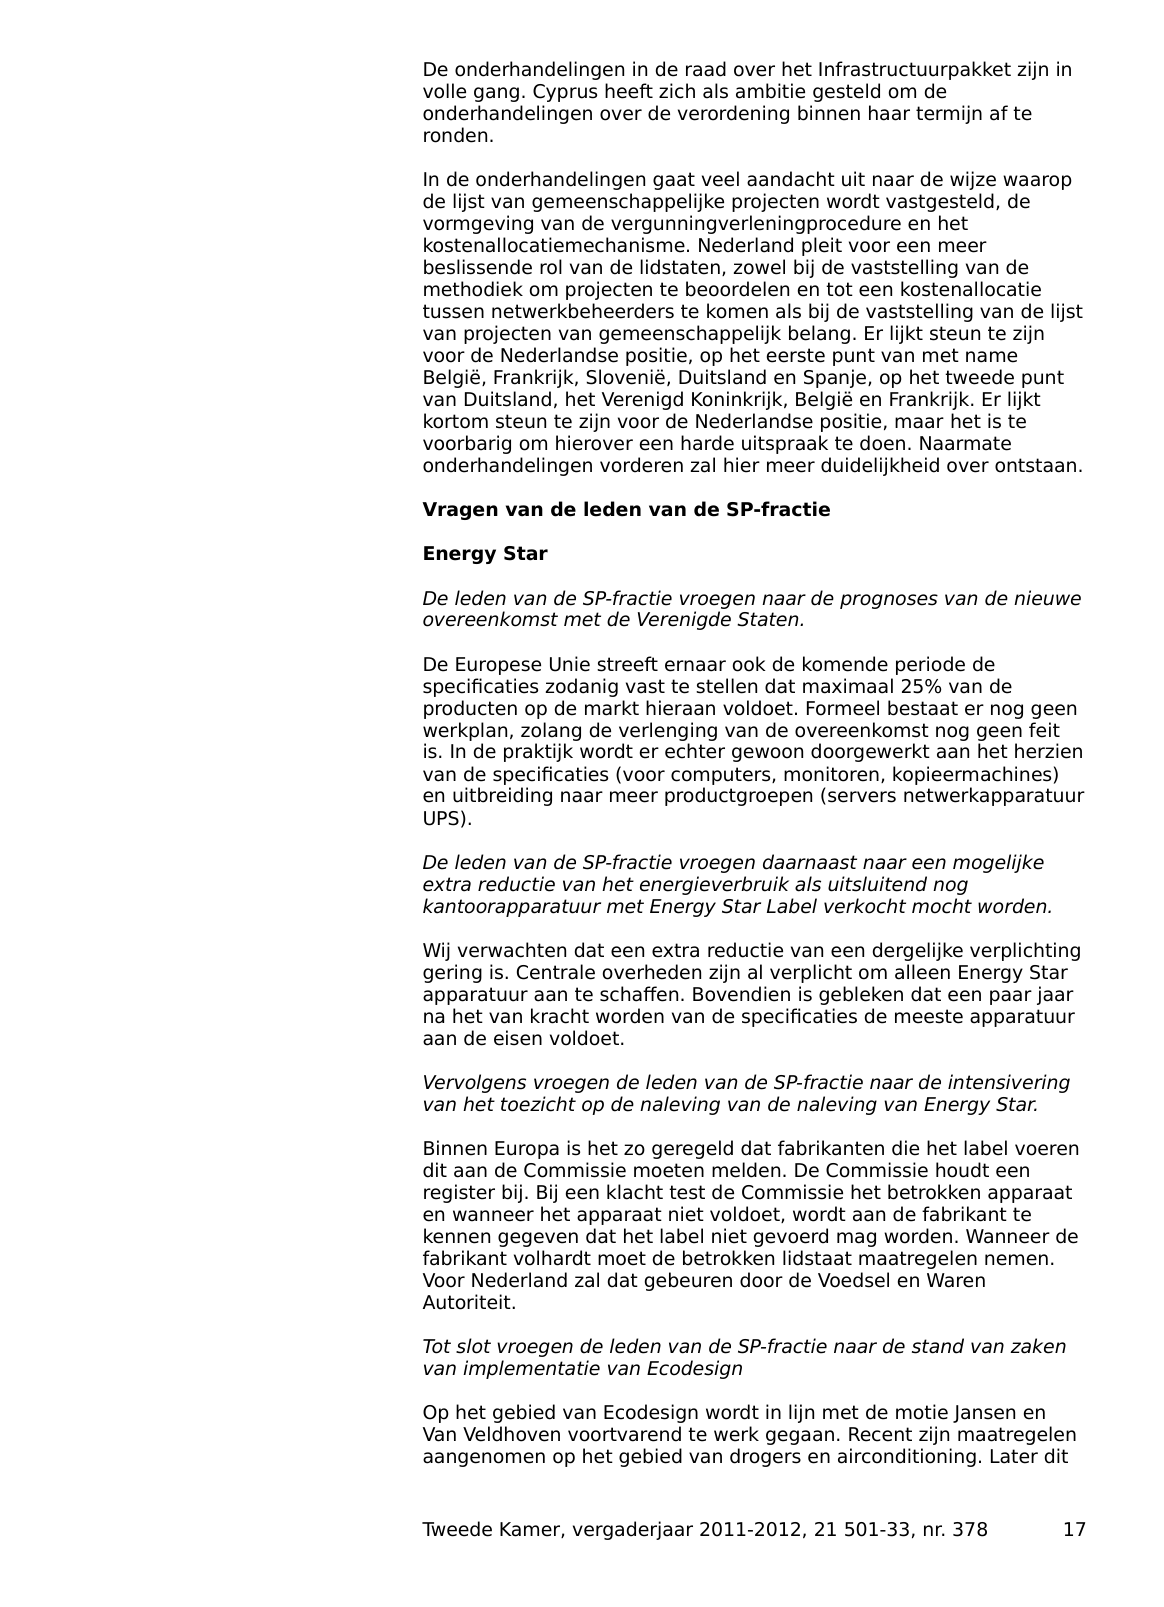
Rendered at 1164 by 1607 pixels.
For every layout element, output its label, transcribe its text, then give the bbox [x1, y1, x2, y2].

subtitle Tot slot vroegen de leden van de SP-fractie naar de stand van zaken van implementatie van Ecodesign [422, 1336, 1087, 1380]
text Op het gebied van Ecodesign wordt in lijn met de motie Jansen en Van Veldhoven voortvarend te werk gegaan. Recent zijn maatregelen aangenomen op het gebied van drogers en airconditioning. Later dit [422, 1402, 1087, 1468]
text Binnen Europa is het zo geregeld dat fabrikanten die het label voeren dit aan de Commissie moeten melden. De Commissie houdt een register bij. Bij een klacht test de Commissie het betrokken apparaat en wanneer het apparaat niet voldoet, wordt aan de fabrikant te kennen gegeven dat het label niet gevoerd mag worden. Wanneer de fabrikant volhardt moet de betrokken lidstaat maatregelen nemen. Voor Nederland zal dat gebeuren door de Voedsel en Waren Autoriteit. [422, 1138, 1087, 1314]
text De onderhandelingen in de raad over het Infrastructuurpakket zijn in volle gang. Cyprus heeft zich als ambitie gesteld om de onderhandelingen over de verordening binnen haar termijn af te ronden. [422, 59, 1087, 147]
subtitle Vragen van de leden van de SP-fractie [422, 499, 1087, 521]
text De leden van de SP-fractie vroegen naar de prognoses van de nieuwe overeenkomst met de Verenigde Staten. [422, 587, 1087, 631]
text Wij verwachten dat een extra reductie van een dergelijke verplichting gering is. Centrale overheden zijn al verplicht om alleen Energy Star apparatuur aan te schaffen. Bovendien is gebleken dat een paar jaar na het van kracht worden van de specificaties de meeste apparatuur aan de eisen voldoet. [422, 940, 1087, 1049]
text Vervolgens vroegen de leden van de SP-fractie naar de intensivering van het toezicht op de naleving van de naleving van Energy Star. [422, 1072, 1087, 1116]
text De Europese Unie streeft ernaar ook de komende periode de specificaties zodanig vast te stellen dat maximaal 25% van de producten op de markt hieraan voldoet. Formeel bestaat er nog geen werkplan, zolang de verlenging van de overeenkomst nog geen feit is. In de praktijk wordt er echter gewoon doorgewerkt aan het herzien van de specificaties (voor computers, monitoren, kopieermachines) en uitbreiding naar meer productgroepen (servers netwerkapparatuur UPS). [422, 653, 1087, 829]
text De leden van de SP-fractie vroegen daarnaast naar een mogelijke extra reductie van het energieverbruik als uitsluitend nog kantoorapparatuur met Energy Star Label verkocht mocht worden. [422, 852, 1087, 917]
text In de onderhandelingen gaat veel aandacht uit naar de wijze waarop de lijst van gemeenschappelijke projecten wordt vastgesteld, de vormgeving van de vergunningverleningprocedure en het kostenallocatiemechanisme. Nederland pleit voor een meer beslissende rol van de lidstaten, zowel bij de vaststelling van de methodiek om projecten te beoordelen en tot een kostenallocatie tussen netwerkbeheerders te komen als bij de vaststelling van de lijst van projecten van gemeenschappelijk belang. Er lijkt steun te zijn voor de Nederlandse positie, op het eerste punt van met name België, Frankrijk, Slovenië, Duitsland en Spanje, op het tweede punt van Duitsland, het Verenigd Koninkrijk, België en Frankrijk. Er lijkt kortom steun te zijn voor de Nederlandse positie, maar het is te voorbarig om hierover een harde uitspraak te doen. Naarmate onderhandelingen vorderen zal hier meer duidelijkheid over ontstaan. [422, 169, 1087, 477]
subtitle Energy Star [422, 543, 1087, 565]
